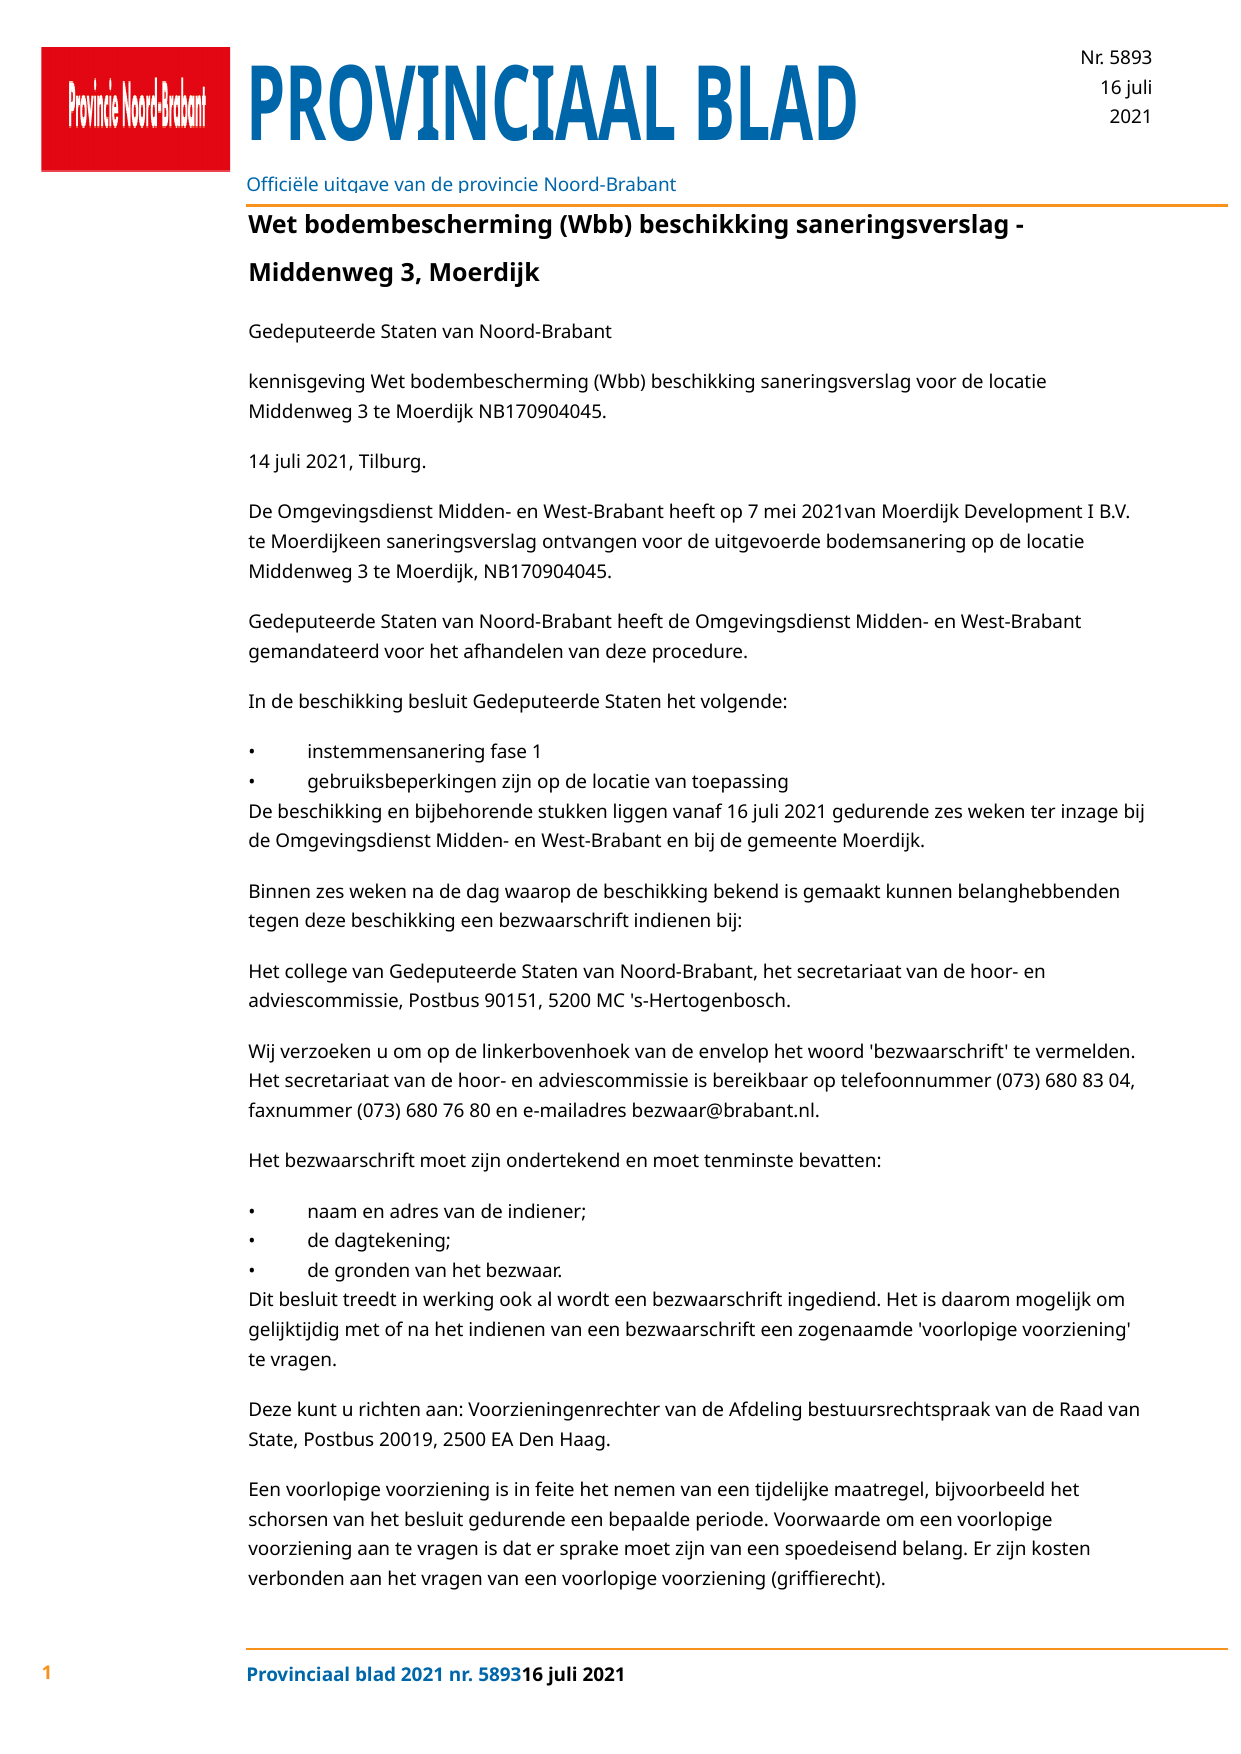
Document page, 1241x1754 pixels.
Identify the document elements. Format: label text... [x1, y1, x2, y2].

text Gedeputeerde Staten van Noord-Brabant [248, 318, 1152, 344]
text Wij verzoeken u om op de linkerbovenhoek van de envelop het woord 'bezwaarschrift' te vermelden. Het secretariaat van de hoor- en adviescommissie is bereikbaar op telefoonnummer (073) 680 83 04, faxnummer (073) 680 76 80 en e-mailadres bezwaar@brabant.nl. [248, 1038, 1152, 1123]
text Dit besluit treedt in werking ook al wordt een bezwaarschrift ingediend. Het is daarom mogelijk om gelijktijdig met of na het indienen van een bezwaarschrift een zogenaamde 'voorlopige voorziening' te vragen. [248, 1287, 1152, 1372]
list de dagtekening; [248, 1227, 1152, 1253]
text De beschikking en bijbehorende stukken liggen vanaf 16 juli 2021 gedurende zes weken ter inzage bij de Omgevingsdienst Midden- en West-Brabant en bij de gemeente Moerdijk. [248, 798, 1152, 853]
text Binnen zes weken na de dag waarop de beschikking bekend is gemaakt kunnen belanghebbenden tegen deze beschikking een bezwaarschrift indienen bij: [248, 878, 1152, 933]
text 14 juli 2021, Tilburg. [248, 448, 1152, 474]
text Het college van Gedeputeerde Staten van Noord-Brabant, het secretariaat van de hoor- en adviescommissie, Postbus 90151, 5200 MC 's-Hertogenbosch. [248, 958, 1152, 1013]
text Gedeputeerde Staten van Noord-Brabant heeft de Omgevingsdienst Midden- en West-Brabant gemandateerd voor het afhandelen van deze procedure. [248, 608, 1152, 664]
text Een voorlopige voorziening is in feite het nemen van een tijdelijke maatregel, bijvoorbeeld het schorsen van het besluit gedurende een bepaalde periode. Voorwaarde om een voorlopige voorziening aan te vragen is dat er sprake moet zijn van een spoedeisend belang. Er zijn kosten verbonden aan het vragen van een voorlopige voorziening (griffierecht). [248, 1476, 1152, 1591]
text Deze kunt u richten aan: Voorzieningenrechter van de Afdeling bestuursrechtspraak van de Raad van State, Postbus 20019, 2500 EA Den Haag. [248, 1396, 1152, 1452]
picture [41, 47, 231, 172]
text De Omgevingsdienst Midden- en West-Brabant heeft op 7 mei 2021van Moerdijk Development I B.V. te Moerdijkeen saneringsverslag ontvangen voor de uitgevoerde bodemsanering op de locatie Middenweg 3 te Moerdijk, NB170904045. [248, 499, 1152, 584]
text kennisgeving Wet bodembescherming (Wbb) beschikking saneringsverslag voor de locatie Middenweg 3 te Moerdijk NB170904045. [248, 368, 1152, 424]
text In de beschikking besluit Gedeputeerde Staten het volgende: [248, 688, 1152, 714]
list de gronden van het bezwaar. [248, 1257, 1152, 1283]
list gebruiksbeperkingen zijn op de locatie van toepassing [248, 768, 1152, 794]
list naam en adres van de indiener; [248, 1198, 1152, 1224]
text Het bezwaarschrift moet zijn ondertekend en moet tenminste bevatten: [248, 1147, 1152, 1173]
text Wet bodembescherming (Wbb) beschikking saneringsverslag - Middenweg 3, Moerdijk [248, 207, 1152, 288]
list instemmensanering fase 1 [248, 739, 1152, 764]
